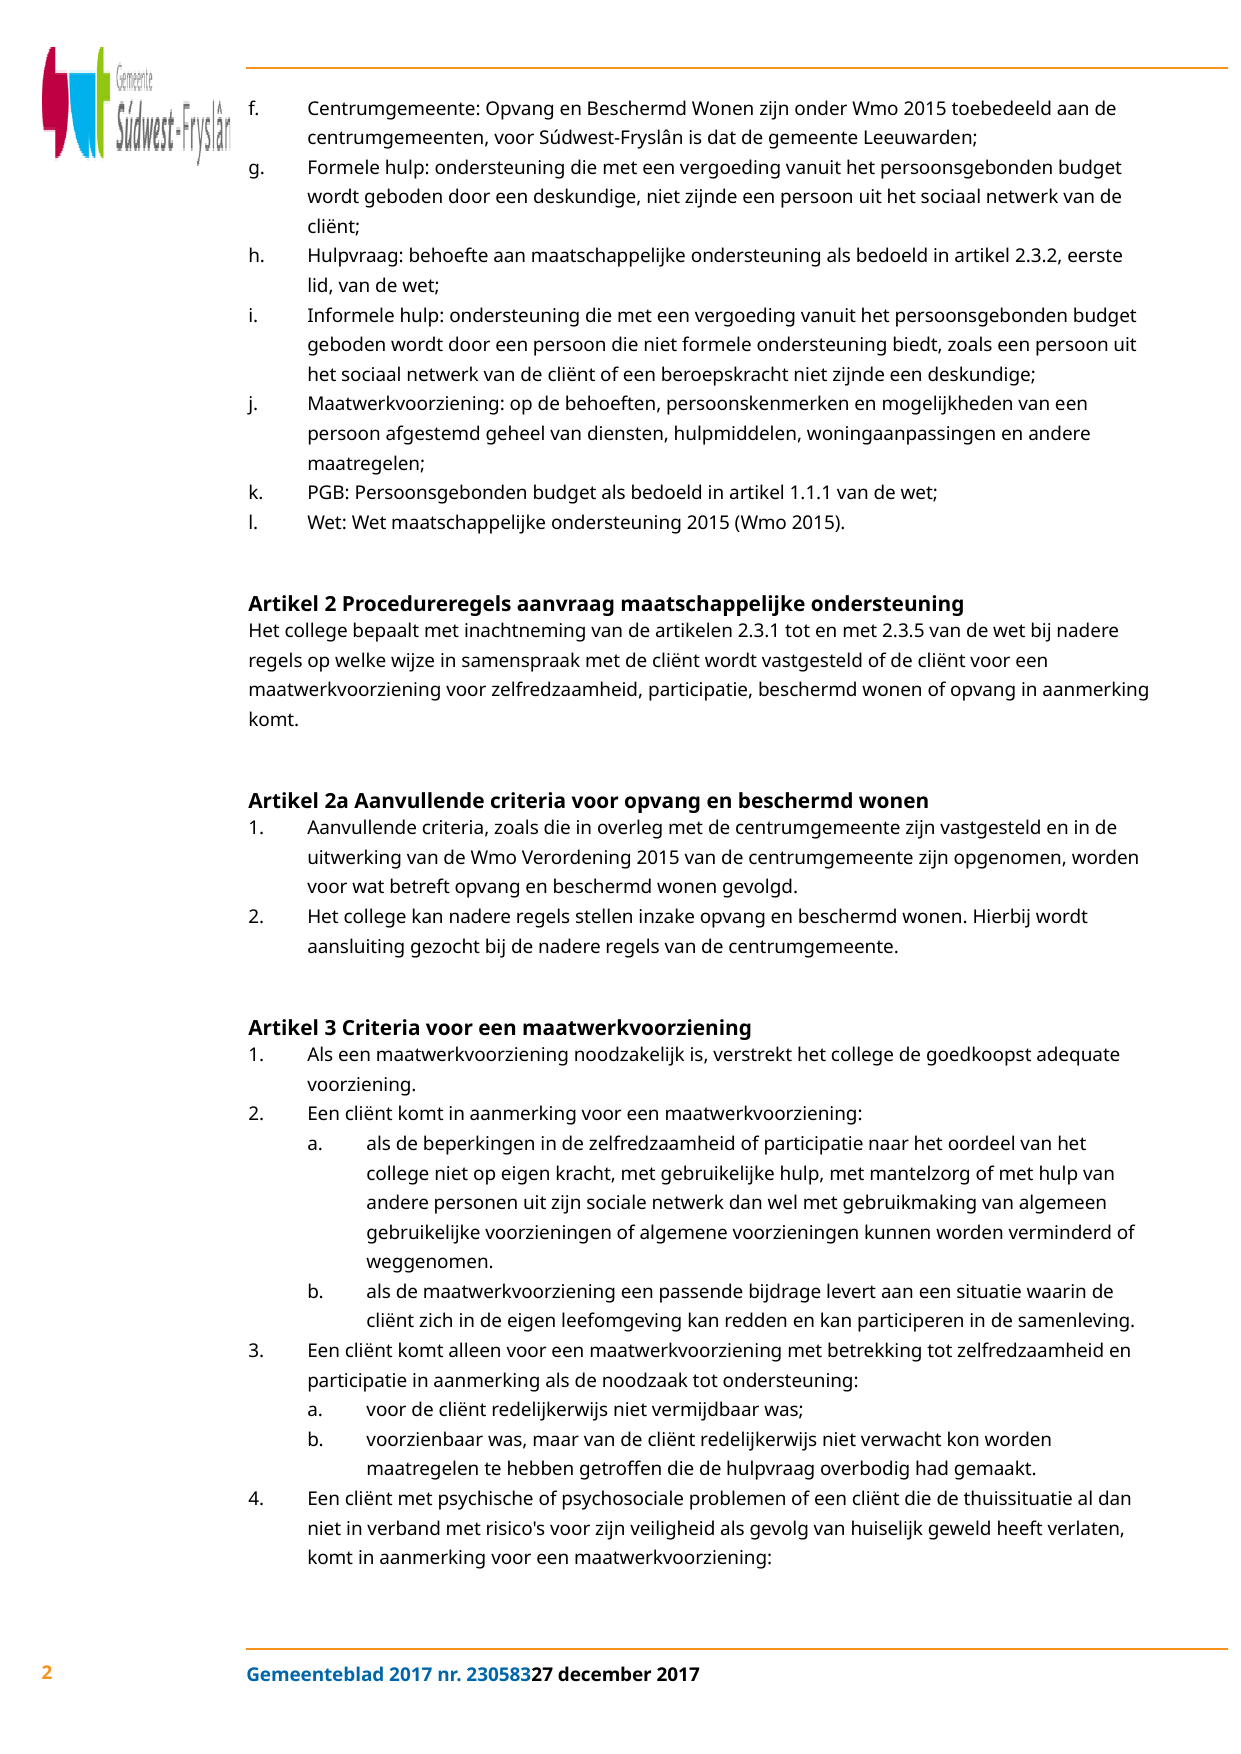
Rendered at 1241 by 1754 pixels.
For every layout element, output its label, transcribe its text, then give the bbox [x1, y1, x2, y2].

text Artikel 3 Criteria voor een maatwerkvoorziening [248, 1013, 1152, 1041]
list Aanvullende criteria, zoals die in overleg met de centrumgemeente zijn vastgesteld en in de uitwerking van de Wmo Verordening 2015 van de centrumgemeente zijn opgenomen, worden voor wat betreft opvang en beschermd wonen gevolgd. [248, 814, 1152, 899]
list Een cliënt met psychische of psychosociale problemen of een cliënt die de thuissituatie al dan niet in verband met risico's voor zijn veiligheid als gevolg van huiselijk geweld heeft verlaten, komt in aanmerking voor een maatwerkvoorziening: [248, 1485, 1152, 1570]
list Formele hulp: ondersteuning die met een vergoeding vanuit het persoonsgebonden budget wordt geboden door een deskundige, niet zijnde een persoon uit het sociaal netwerk van de cliënt; [248, 154, 1152, 239]
list Een cliënt komt in aanmerking voor een maatwerkvoorziening: [248, 1101, 1152, 1126]
text Artikel 2 Procedureregels aanvraag maatschappelijke ondersteuning [248, 589, 1152, 617]
picture [41, 47, 231, 172]
list voor de cliënt redelijkerwijs niet vermijdbaar was; [307, 1396, 1152, 1422]
list Maatwerkvoorziening: op de behoeften, persoonskenmerken en mogelijkheden van een persoon afgestemd geheel van diensten, hulpmiddelen, woningaanpassingen en andere maatregelen; [248, 391, 1152, 476]
list Als een maatwerkvoorziening noodzakelijk is, verstrekt het college de goedkoopst adequate voorziening. [248, 1041, 1152, 1097]
list als de beperkingen in de zelfredzaamheid of participatie naar het oordeel van het college niet op eigen kracht, met gebruikelijke hulp, met mantelzorg of met hulp van andere personen uit zijn sociale netwerk dan wel met gebruikmaking van algemeen gebruikelijke voorzieningen of algemene voorzieningen kunnen worden verminderd of weggenomen. [307, 1130, 1152, 1274]
list Wet: Wet maatschappelijke ondersteuning 2015 (Wmo 2015). [248, 509, 1152, 535]
text Artikel 2a Aanvullende criteria voor opvang en beschermd wonen [248, 786, 1152, 814]
list Het college kan nadere regels stellen inzake opvang en beschermd wonen. Hierbij wordt aansluiting gezocht bij de nadere regels van de centrumgemeente. [248, 903, 1152, 959]
list als de maatwerkvoorziening een passende bijdrage levert aan een situatie waarin de cliënt zich in de eigen leefomgeving kan redden en kan participeren in de samenleving. [307, 1278, 1152, 1333]
text Het college bepaalt met inachtneming van de artikelen 2.3.1 tot en met 2.3.5 van de wet bij nadere regels op welke wijze in samenspraak met de cliënt wordt vastgesteld of de cliënt voor een maatwerkvoorziening voor zelfredzaamheid, participatie, beschermd wonen of opvang in aanmerking komt. [248, 617, 1152, 732]
list PGB: Persoonsgebonden budget als bedoeld in artikel 1.1.1 van de wet; [248, 479, 1152, 505]
list voorzienbaar was, maar van de cliënt redelijkerwijs niet verwacht kon worden maatregelen te hebben getroffen die de hulpvraag overbodig had gemaakt. [307, 1426, 1152, 1481]
list Hulpvraag: behoefte aan maatschappelijke ondersteuning als bedoeld in artikel 2.3.2, eerste lid, van de wet; [248, 243, 1152, 298]
list Informele hulp: ondersteuning die met een vergoeding vanuit het persoonsgebonden budget geboden wordt door een persoon die niet formele ondersteuning biedt, zoals een persoon uit het sociaal netwerk van de cliënt of een beroepskracht niet zijnde een deskundige; [248, 302, 1152, 387]
list Een cliënt komt alleen voor een maatwerkvoorziening met betrekking tot zelfredzaamheid en participatie in aanmerking als de noodzaak tot ondersteuning: [248, 1337, 1152, 1392]
list Centrumgemeente: Opvang en Beschermd Wonen zijn onder Wmo 2015 toebedeeld aan de centrumgemeenten, voor Súdwest-Fryslân is dat de gemeente Leeuwarden; [248, 95, 1152, 150]
